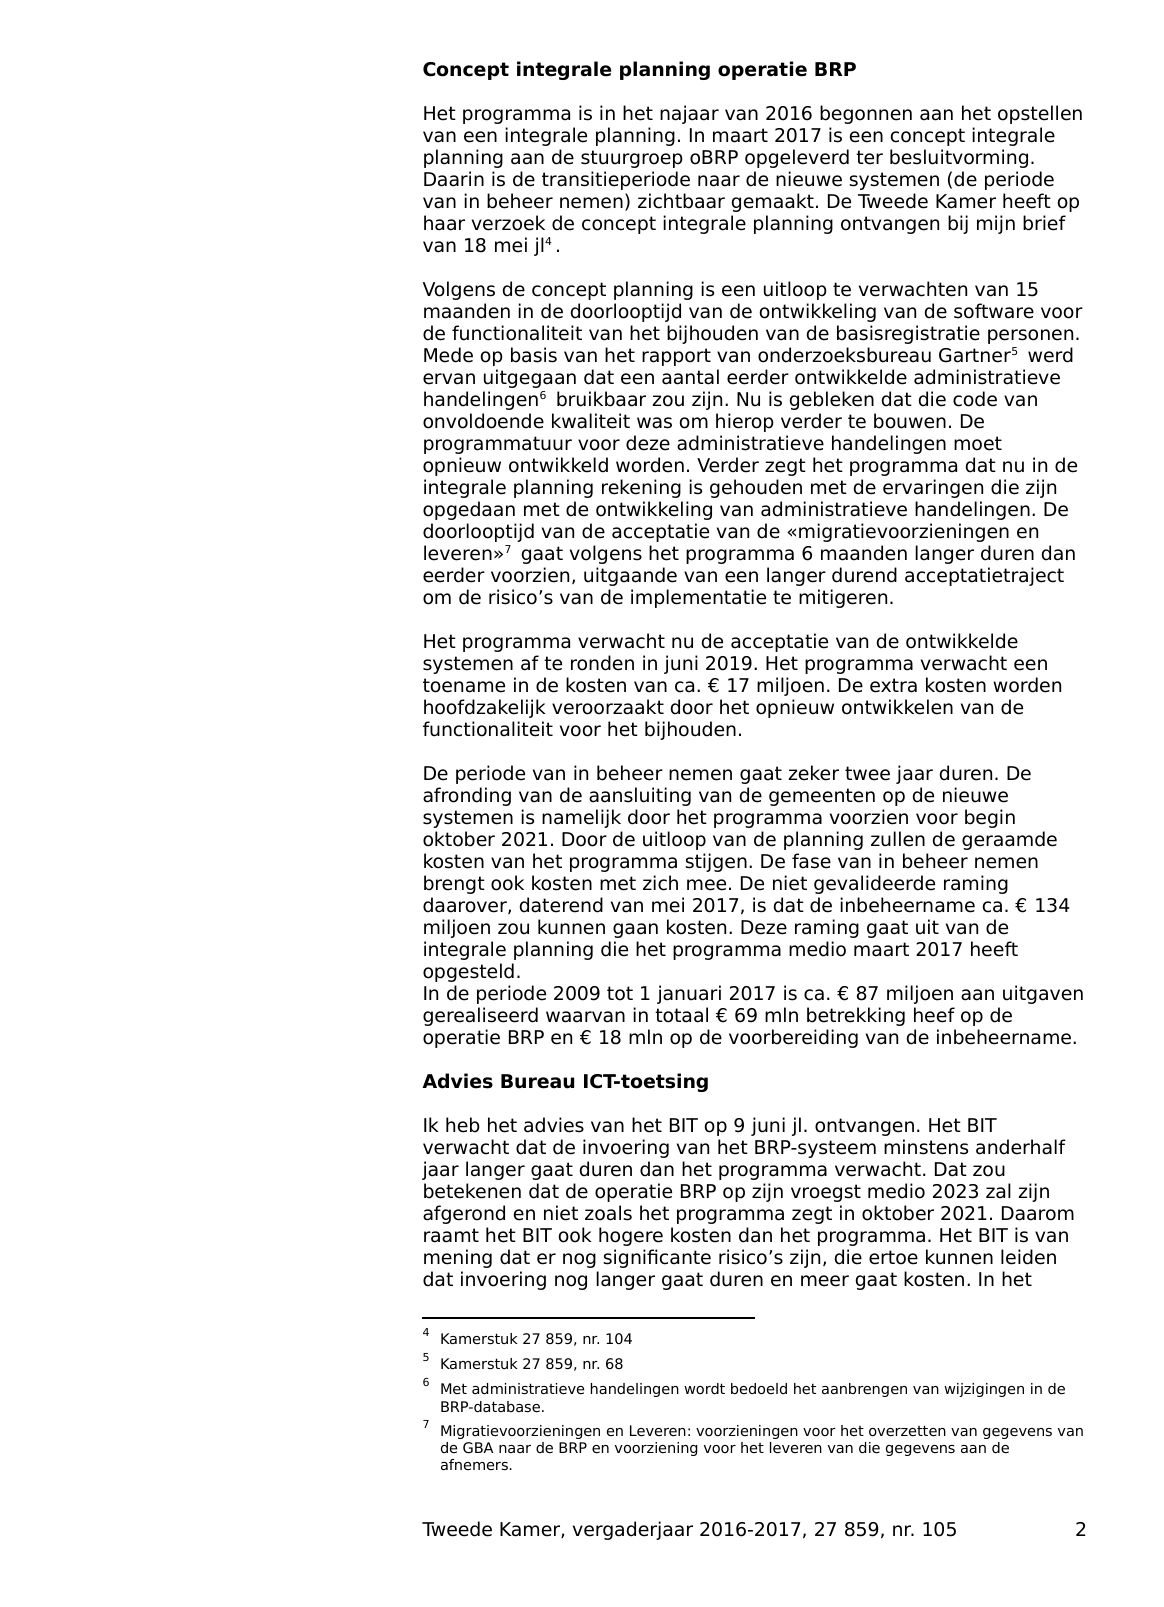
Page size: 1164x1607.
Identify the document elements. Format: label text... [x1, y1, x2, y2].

text Kamerstuk 27 859, nr. 68 [422, 1352, 1087, 1374]
text Kamerstuk 27 859, nr. 104 [422, 1327, 1087, 1349]
text In de periode 2009 tot 1 januari 2017 is ca. € 87 miljoen aan uitgaven gerealiseerd waarvan in totaal € 69 mln betrekking heef op de operatie BRP en € 18 mln op de voorbereiding van de inbeheername. [422, 983, 1087, 1049]
subtitle Concept integrale planning operatie BRP [422, 59, 1087, 81]
text Ik heb het advies van het BIT op 9 juni jl. ontvangen. Het BIT verwacht dat de invoering van het BRP-systeem minstens anderhalf jaar langer gaat duren dan het programma verwacht. Dat zou betekenen dat de operatie BRP op zijn vroegst medio 2023 zal zijn afgerond en niet zoals het programma zegt in oktober 2021. Daarom raamt het BIT ook hogere kosten dan het programma. Het BIT is van mening dat er nog significante risico’s zijn, die ertoe kunnen leiden dat invoering nog langer gaat duren en meer gaat kosten. In het [422, 1115, 1087, 1291]
text Met administratieve handelingen wordt bedoeld het aanbrengen van wijzigingen in de BRP-database. [422, 1377, 1087, 1416]
text Het programma is in het najaar van 2016 begonnen aan het opstellen van een integrale planning. In maart 2017 is een concept integrale planning aan de stuurgroep oBRP opgeleverd ter besluitvorming. Daarin is de transitieperiode naar de nieuwe systemen (de periode van in beheer nemen) zichtbaar gemaakt. De Tweede Kamer heeft op haar verzoek de concept integrale planning ontvangen bij mijn brief van 18 mei jl. [422, 103, 1087, 257]
subtitle Advies Bureau ICT-toetsing [422, 1071, 1087, 1093]
text Migratievoorzieningen en Leveren: voorzieningen voor het overzetten van gegevens van de GBA naar de BRP en voorziening voor het leveren van die gegevens aan de afnemers. [422, 1418, 1087, 1474]
text De periode van in beheer nemen gaat zeker twee jaar duren. De afronding van de aansluiting van de gemeenten op de nieuwe systemen is namelijk door het programma voorzien voor begin oktober 2021. Door de uitloop van de planning zullen de geraamde kosten van het programma stijgen. De fase van in beheer nemen brengt ook kosten met zich mee. De niet gevalideerde raming daarover, daterend van mei 2017, is dat de inbeheername ca. € 134 miljoen zou kunnen gaan kosten. Deze raming gaat uit van de integrale planning die het programma medio maart 2017 heeft opgesteld. [422, 763, 1087, 983]
text Het programma verwacht nu de acceptatie van de ontwikkelde systemen af te ronden in juni 2019. Het programma verwacht een toename in de kosten van ca. € 17 miljoen. De extra kosten worden hoofdzakelijk veroorzaakt door het opnieuw ontwikkelen van de functionaliteit voor het bijhouden. [422, 631, 1087, 741]
text Volgens de concept planning is een uitloop te verwachten van 15 maanden in de doorlooptijd van de ontwikkeling van de software voor de functionaliteit van het bijhouden van de basisregistratie personen. Mede op basis van het rapport van onderzoeksbureau Gartner werd ervan uitgegaan dat een aantal eerder ontwikkelde administratieve handelingen bruikbaar zou zijn. Nu is gebleken dat die code van onvoldoende kwaliteit was om hierop verder te bouwen. De programmatuur voor deze administratieve handelingen moet opnieuw ontwikkeld worden. Verder zegt het programma dat nu in de integrale planning rekening is gehouden met de ervaringen die zijn opgedaan met de ontwikkeling van administratieve handelingen. De doorlooptijd van de acceptatie van de «migratievoorzieningen en leveren» gaat volgens het programma 6 maanden langer duren dan eerder voorzien, uitgaande van een langer durend acceptatietraject om de risico’s van de implementatie te mitigeren. [422, 279, 1087, 609]
